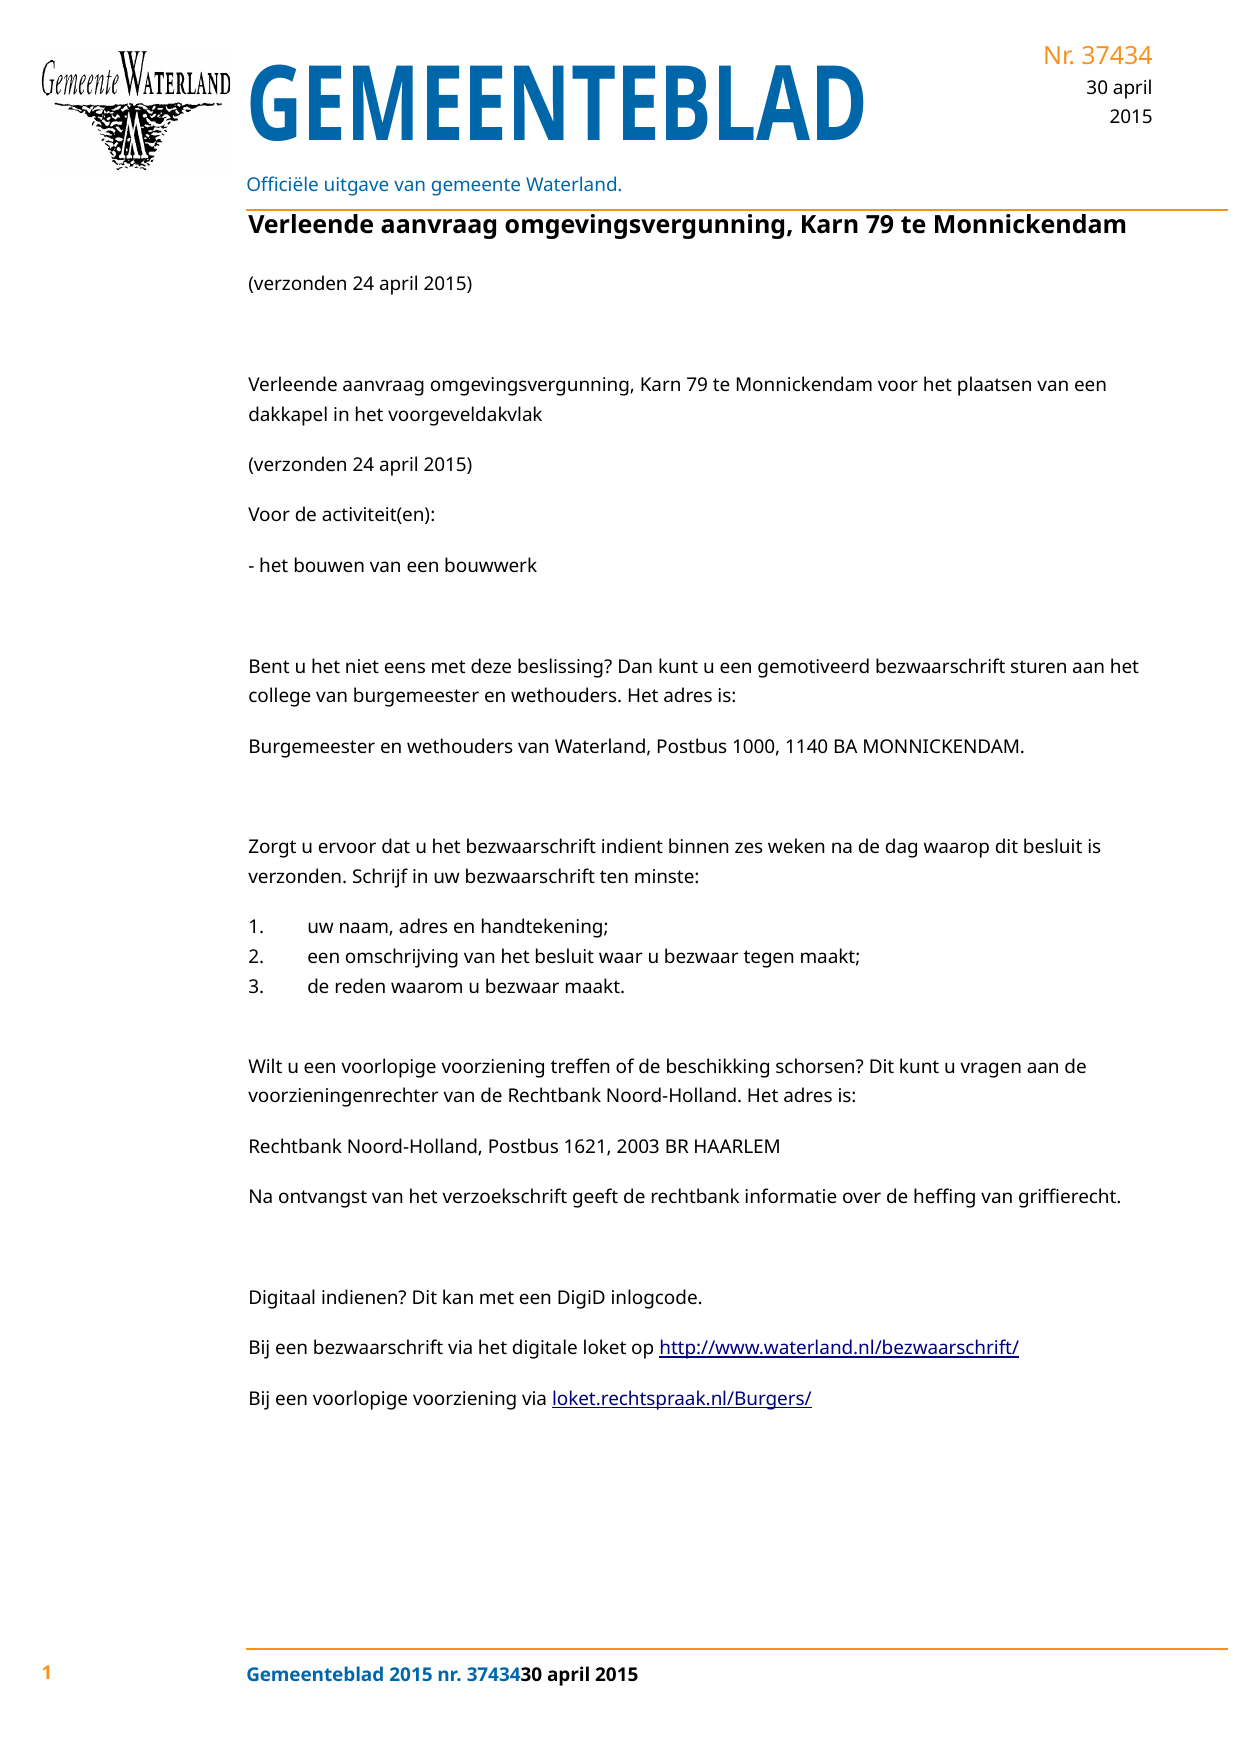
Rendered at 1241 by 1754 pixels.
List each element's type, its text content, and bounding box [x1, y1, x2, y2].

text - het bouwen van een bouwwerk [248, 552, 1152, 578]
text Burgemeester en wethouders van Waterland, Postbus 1000, 1140 BA MONNICKENDAM. [248, 733, 1152, 758]
text Bij een bezwaarschrift via het digitale loket op http://www.waterland.nl/bezwaarschrift/ [248, 1334, 1152, 1360]
picture [41, 47, 231, 172]
text Digitaal indienen? Dit kan met een DigiD inlogcode. [248, 1284, 1152, 1310]
list uw naam, adres en handtekening; [248, 914, 1152, 939]
text (verzonden 24 april 2015) [248, 270, 1152, 296]
text Bent u het niet eens met deze beslissing? Dan kunt u een gemotiveerd bezwaarschrift sturen aan het college van burgemeester en wethouders. Het adres is: [248, 653, 1152, 708]
text Wilt u een voorlopige voorziening treffen of de beschikking schorsen? Dit kunt u vragen aan de voorzieningenrechter van de Rechtbank Noord-Holland. Het adres is: [248, 1053, 1152, 1108]
text Verleende aanvraag omgevingsvergunning, Karn 79 te Monnickendam voor het plaatsen van een dakkapel in het voorgeveldakvlak [248, 371, 1152, 426]
text Na ontvangst van het verzoekschrift geeft de rechtbank informatie over de heffing van griffierecht. [248, 1183, 1152, 1209]
list een omschrijving van het besluit waar u bezwaar tegen maakt; [248, 943, 1152, 969]
text Rechtbank Noord-Holland, Postbus 1621, 2003 BR HAARLEM [248, 1133, 1152, 1158]
list de reden waarom u bezwaar maakt. [248, 973, 1152, 998]
text Bij een voorlopige voorziening via loket.rechtspraak.nl/Burgers/ [248, 1385, 1152, 1411]
text Verleende aanvraag omgevingsvergunning, Karn 79 te Monnickendam [248, 211, 1152, 241]
text (verzonden 24 april 2015) [248, 451, 1152, 477]
text Zorgt u ervoor dat u het bezwaarschrift indient binnen zes weken na de dag waarop dit besluit is verzonden. Schrijf in uw bezwaarschrift ten minste: [248, 834, 1152, 889]
text Voor de activiteit(en): [248, 502, 1152, 527]
